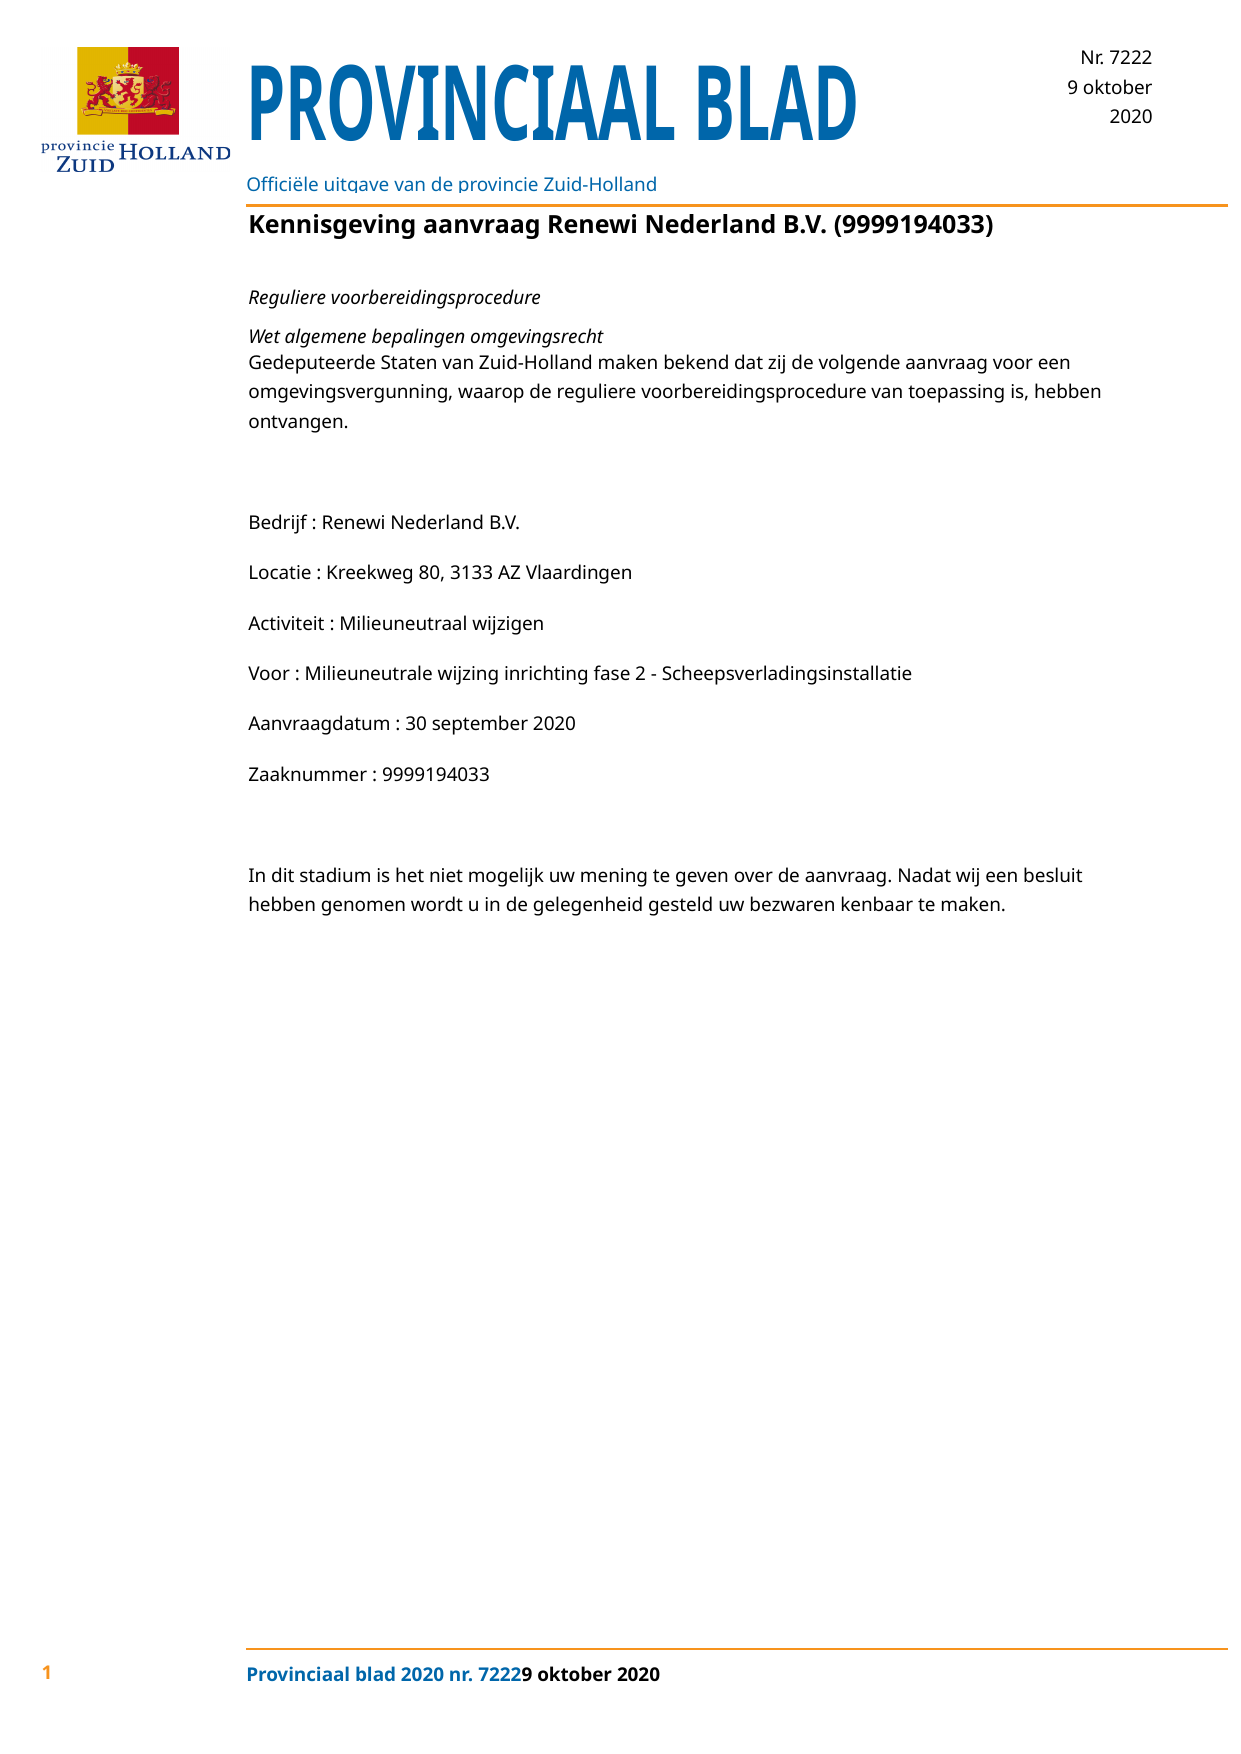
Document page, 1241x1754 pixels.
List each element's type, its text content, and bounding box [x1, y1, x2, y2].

text Wet algemene bepalingen omgevingsrecht [248, 323, 1152, 349]
text Activiteit : Milieuneutraal wijzigen [248, 610, 1152, 635]
text Gedeputeerde Staten van Zuid-Holland maken bekend dat zij de volgende aanvraag voor een omgevingsvergunning, waarop de reguliere voorbereidingsprocedure van toepassing is, hebben ontvangen. [248, 349, 1152, 434]
text Voor : Milieuneutrale wijzing inrichting fase 2 - Scheepsverladingsinstallatie [248, 660, 1152, 686]
text Kennisgeving aanvraag Renewi Nederland B.V. (9999194033) [248, 207, 1152, 241]
text In dit stadium is het niet mogelijk uw mening te geven over de aanvraag. Nadat wij een besluit hebben genomen wordt u in de gelegenheid gesteld uw bezwaren kenbaar te maken. [248, 862, 1152, 917]
text Aanvraagdatum : 30 september 2020 [248, 711, 1152, 736]
picture [41, 47, 231, 172]
text Zaaknummer : 9999194033 [248, 761, 1152, 787]
text Locatie : Kreekweg 80, 3133 AZ Vlaardingen [248, 559, 1152, 585]
text Bedrijf : Renewi Nederland B.V. [248, 509, 1152, 534]
text Reguliere voorbereidingsprocedure [248, 284, 1152, 309]
